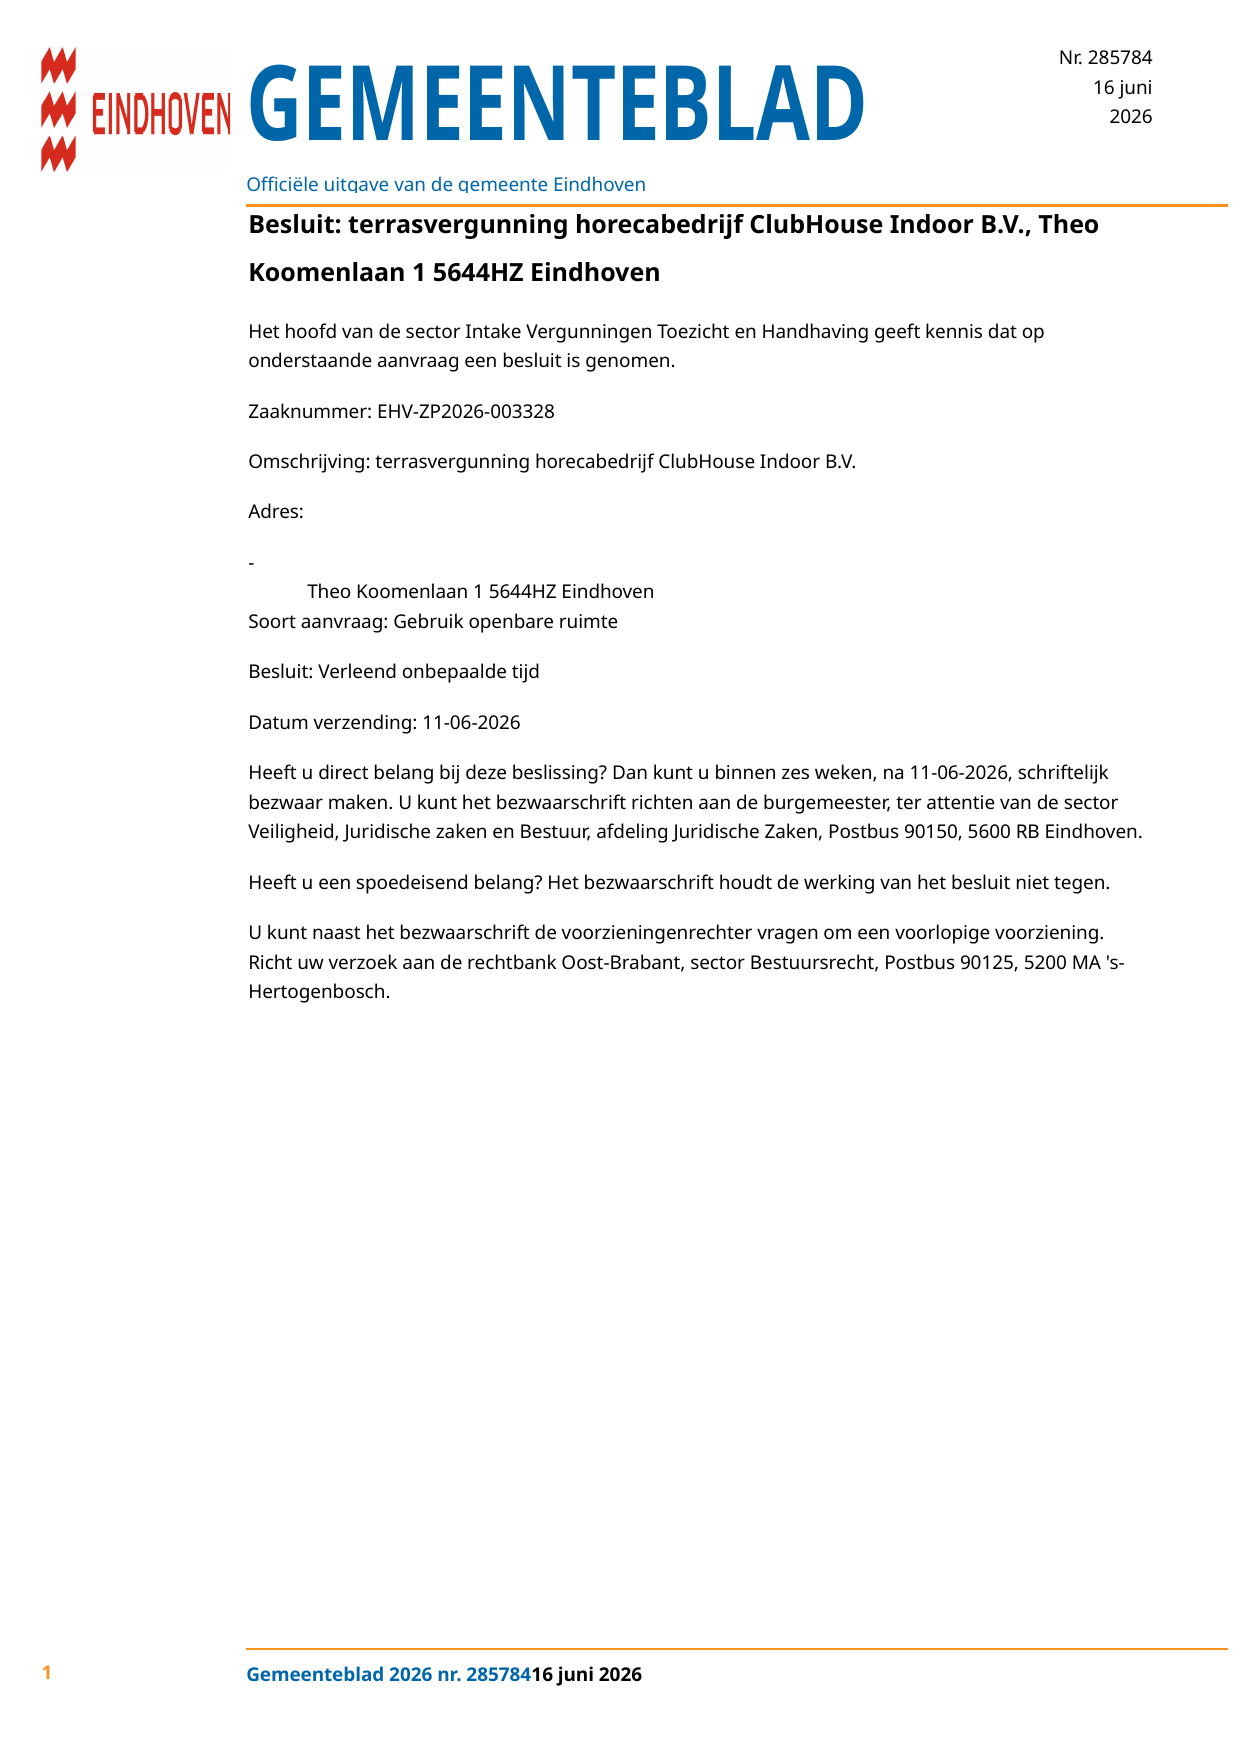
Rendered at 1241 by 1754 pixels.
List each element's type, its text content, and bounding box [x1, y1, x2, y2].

text Besluit: terrasvergunning horecabedrijf ClubHouse Indoor B.V., Theo Koomenlaan 1 5644HZ Eindhoven [248, 207, 1152, 288]
text Heeft u direct belang bij deze beslissing? Dan kunt u binnen zes weken, na 11-06-2026, schriftelijk bezwaar maken. U kunt het bezwaarschrift richten aan de burgemeester, ter attentie van de sector Veiligheid, Juridische zaken en Bestuur, afdeling Juridische Zaken, Postbus 90150, 5600 RB Eindhoven. [248, 759, 1152, 844]
text Heeft u een spoedeisend belang? Het bezwaarschrift houdt de werking van het besluit niet tegen. [248, 869, 1152, 895]
text Omschrijving: terrasvergunning horecabedrijf ClubHouse Indoor B.V. [248, 448, 1152, 474]
text Zaaknummer: EHV-ZP2026-003328 [248, 398, 1152, 424]
text Soort aanvraag: Gebruik openbare ruimte [248, 608, 1152, 634]
list Theo Koomenlaan 1 5644HZ Eindhoven [248, 579, 1152, 604]
text Besluit: Verleend onbepaalde tijd [248, 659, 1152, 684]
text U kunt naast het bezwaarschrift de voorzieningenrechter vragen om een voorlopige voorziening. Richt uw verzoek aan de rechtbank Oost-Brabant, sector Bestuursrecht, Postbus 90125, 5200 MA 's-Hertogenbosch. [248, 919, 1152, 1004]
text Het hoofd van de sector Intake Vergunningen Toezicht en Handhaving geeft kennis dat op onderstaande aanvraag een besluit is genomen. [248, 318, 1152, 373]
picture [41, 47, 231, 172]
text Datum verzending: 11-06-2026 [248, 709, 1152, 735]
text Adres: [248, 499, 1152, 524]
